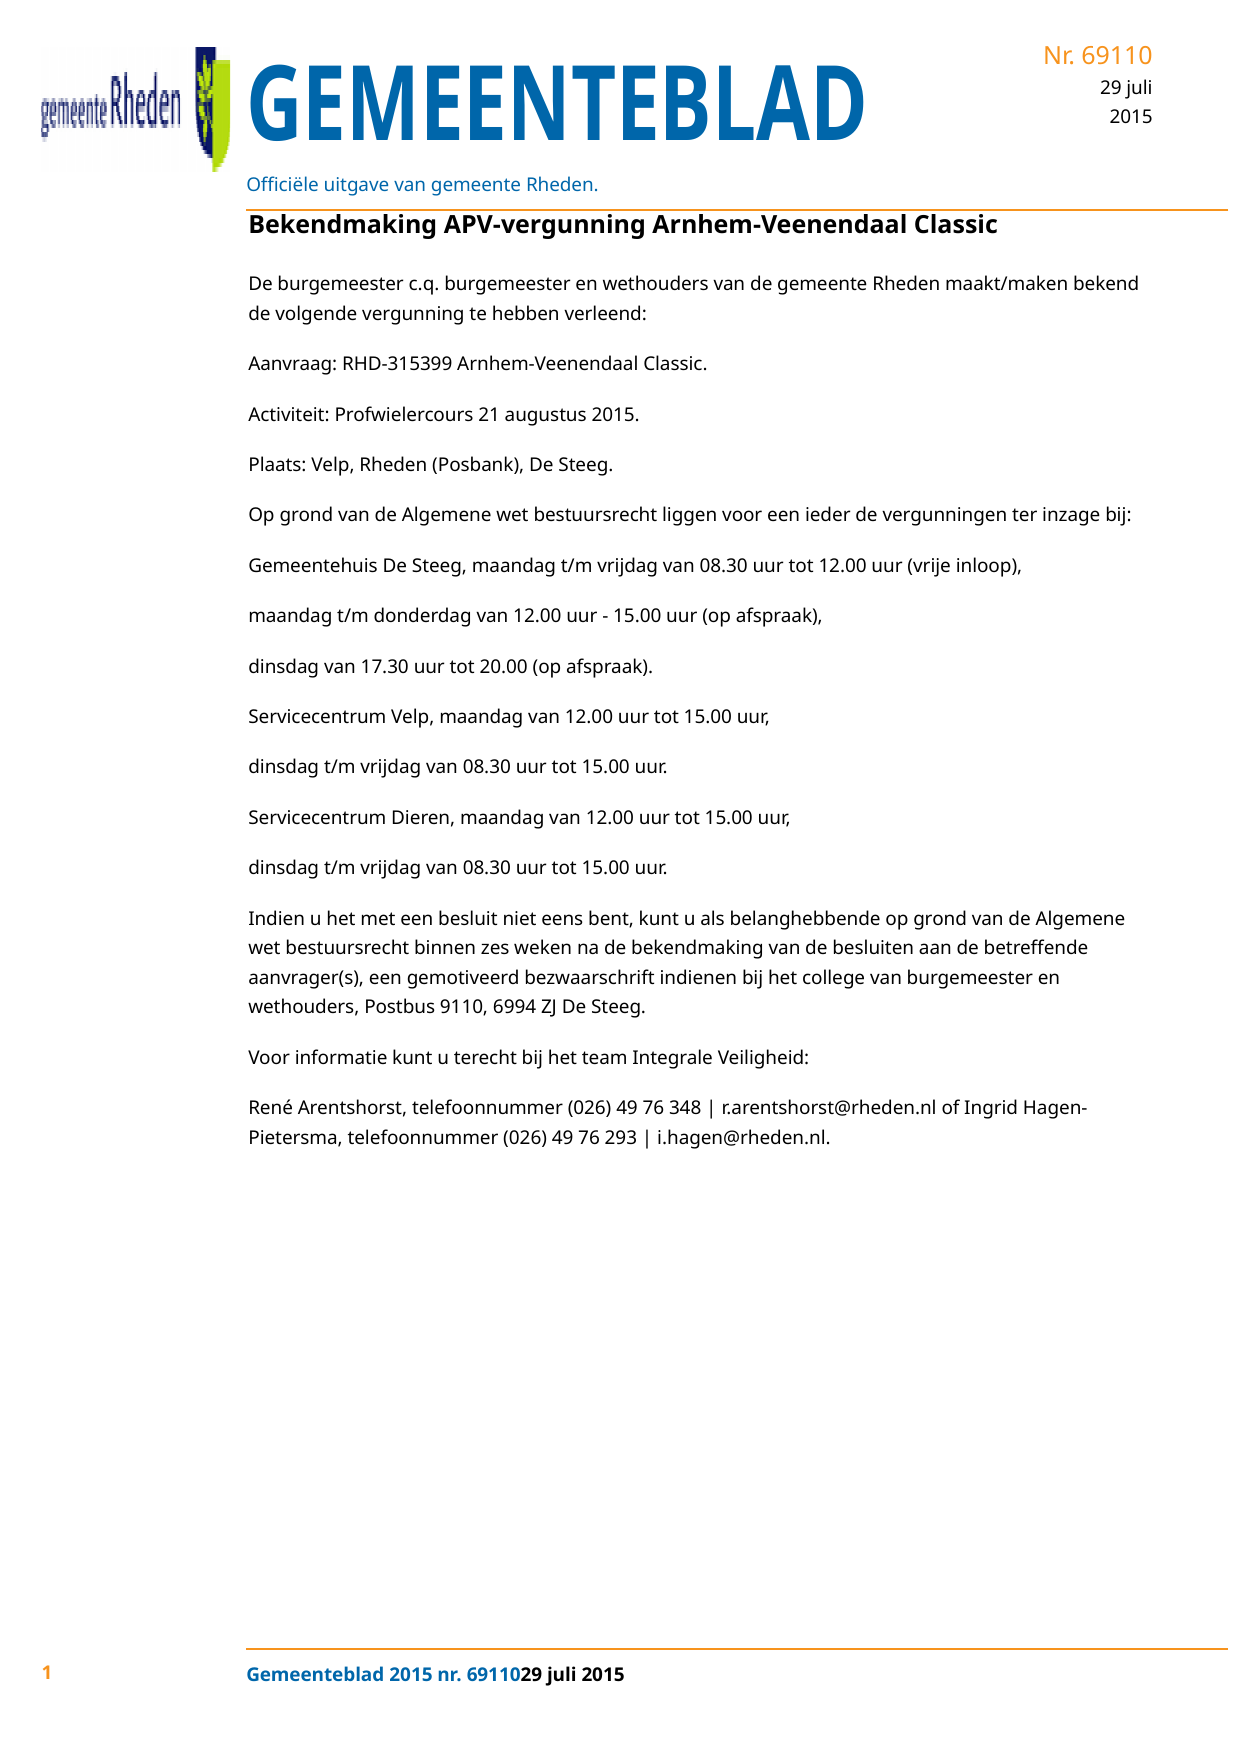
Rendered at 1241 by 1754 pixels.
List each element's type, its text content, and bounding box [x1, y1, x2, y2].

picture [41, 47, 231, 172]
text De burgemeester c.q. burgemeester en wethouders van de gemeente Rheden maakt/maken bekend de volgende vergunning te hebben verleend: [248, 270, 1152, 326]
text Indien u het met een besluit niet eens bent, kunt u als belanghebbende op grond van de Algemene wet bestuursrecht binnen zes weken na de bekendmaking van de besluiten aan de betreffende aanvrager(s), een gemotiveerd bezwaarschrift indienen bij het college van burgemeester en wethouders, Postbus 9110, 6994 ZJ De Steeg. [248, 905, 1152, 1019]
text Voor informatie kunt u terecht bij het team Integrale Veiligheid: [248, 1044, 1152, 1070]
text dinsdag t/m vrijdag van 08.30 uur tot 15.00 uur. [248, 754, 1152, 779]
text Gemeentehuis De Steeg, maandag t/m vrijdag van 08.30 uur tot 12.00 uur (vrije inloop), [248, 552, 1152, 578]
text René Arentshorst, telefoonnummer (026) 49 76 348 | r.arentshorst@rheden.nl of Ingrid Hagen-Pietersma, telefoonnummer (026) 49 76 293 | i.hagen@rheden.nl. [248, 1094, 1152, 1150]
text Plaats: Velp, Rheden (Posbank), De Steeg. [248, 451, 1152, 477]
text Activiteit: Profwielercours 21 augustus 2015. [248, 401, 1152, 426]
text dinsdag t/m vrijdag van 08.30 uur tot 15.00 uur. [248, 854, 1152, 880]
text Servicecentrum Dieren, maandag van 12.00 uur tot 15.00 uur, [248, 804, 1152, 830]
text maandag t/m donderdag van 12.00 uur - 15.00 uur (op afspraak), [248, 602, 1152, 628]
text dinsdag van 17.30 uur tot 20.00 (op afspraak). [248, 653, 1152, 678]
text Servicecentrum Velp, maandag van 12.00 uur tot 15.00 uur, [248, 703, 1152, 729]
text Aanvraag: RHD-315399 Arnhem-Veenendaal Classic. [248, 350, 1152, 376]
text Bekendmaking APV-vergunning Arnhem-Veenendaal Classic [248, 211, 1152, 241]
text Op grond van de Algemene wet bestuursrecht liggen voor een ieder de vergunningen ter inzage bij: [248, 502, 1152, 527]
